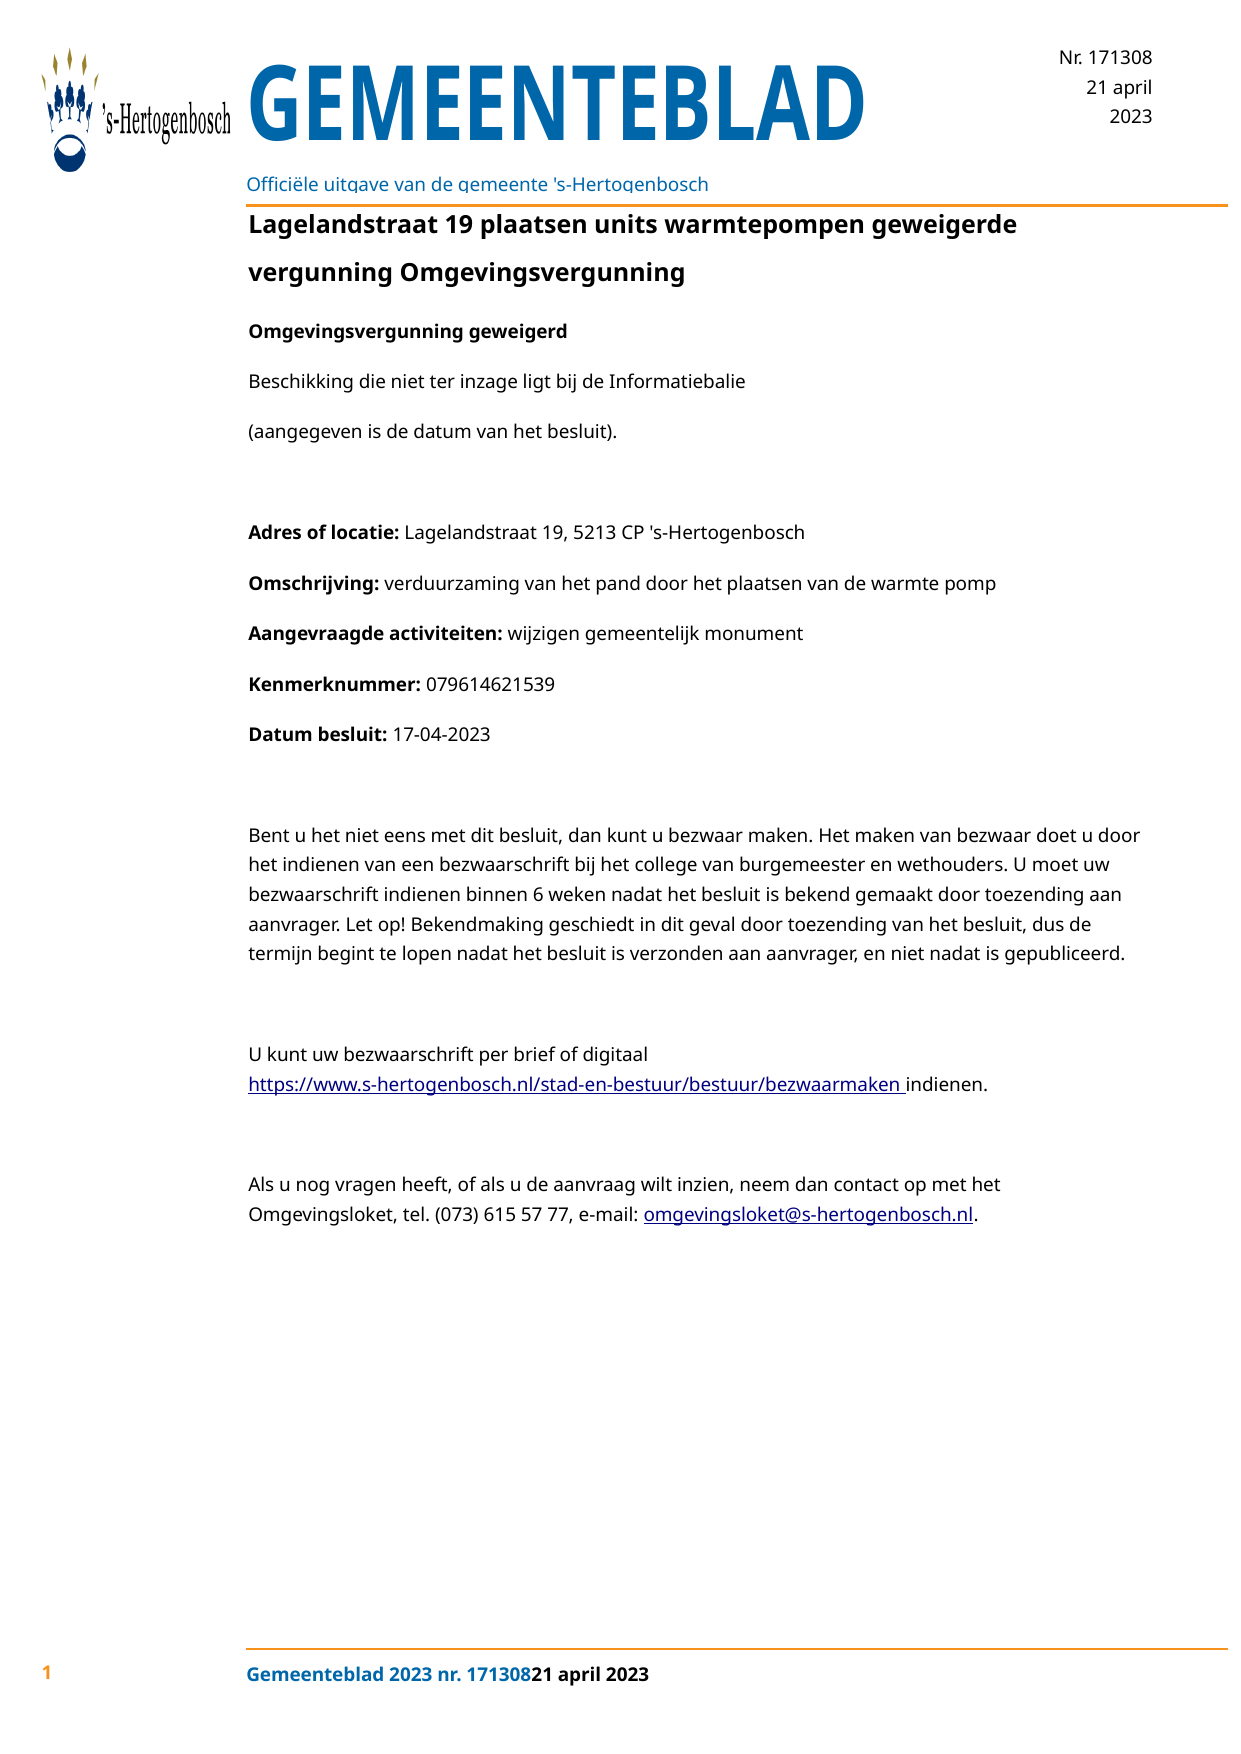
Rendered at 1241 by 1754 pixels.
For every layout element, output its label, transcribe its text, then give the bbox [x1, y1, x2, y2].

text Adres of locatie: Lagelandstraat 19, 5213 CP 's-Hertogenbosch [248, 519, 1152, 545]
text Omgevingsvergunning geweigerd [248, 318, 1152, 344]
text (aangegeven is de datum van het besluit). [248, 419, 1152, 444]
text Kenmerknummer: 079614621539 [248, 671, 1152, 697]
text Als u nog vragen heeft, of als u de aanvraag wilt inzien, neem dan contact op met het Omgevingsloket, tel. (073) 615 57 77, e-mail: omgevingsloket@s-hertogenbosch.nl. [248, 1172, 1152, 1227]
text Beschikking die niet ter inzage ligt bij de Informatiebalie [248, 368, 1152, 394]
picture [41, 47, 231, 172]
text Omschrijving: verduurzaming van het pand door het plaatsen van de warmte pomp [248, 570, 1152, 596]
text U kunt uw bezwaarschrift per brief of digitaal https://www.s-hertogenbosch.nl/stad-en-bestuur/bestuur/bezwaarmaken indienen. [248, 1041, 1152, 1097]
text Datum besluit: 17-04-2023 [248, 721, 1152, 747]
text Lagelandstraat 19 plaatsen units warmtepompen geweigerde vergunning Omgevingsvergunning [248, 207, 1152, 288]
text Aangevraagde activiteiten: wijzigen gemeentelijk monument [248, 620, 1152, 646]
text Bent u het niet eens met dit besluit, dan kunt u bezwaar maken. Het maken van bezwaar doet u door het indienen van een bezwaarschrift bij het college van burgemeester en wethouders. U moet uw bezwaarschrift indienen binnen 6 weken nadat het besluit is bekend gemaakt door toezending aan aanvrager. Let op! Bekendmaking geschiedt in dit geval door toezending van het besluit, dus de termijn begint te lopen nadat het besluit is verzonden aan aanvrager, en niet nadat is gepubliceerd. [248, 822, 1152, 966]
